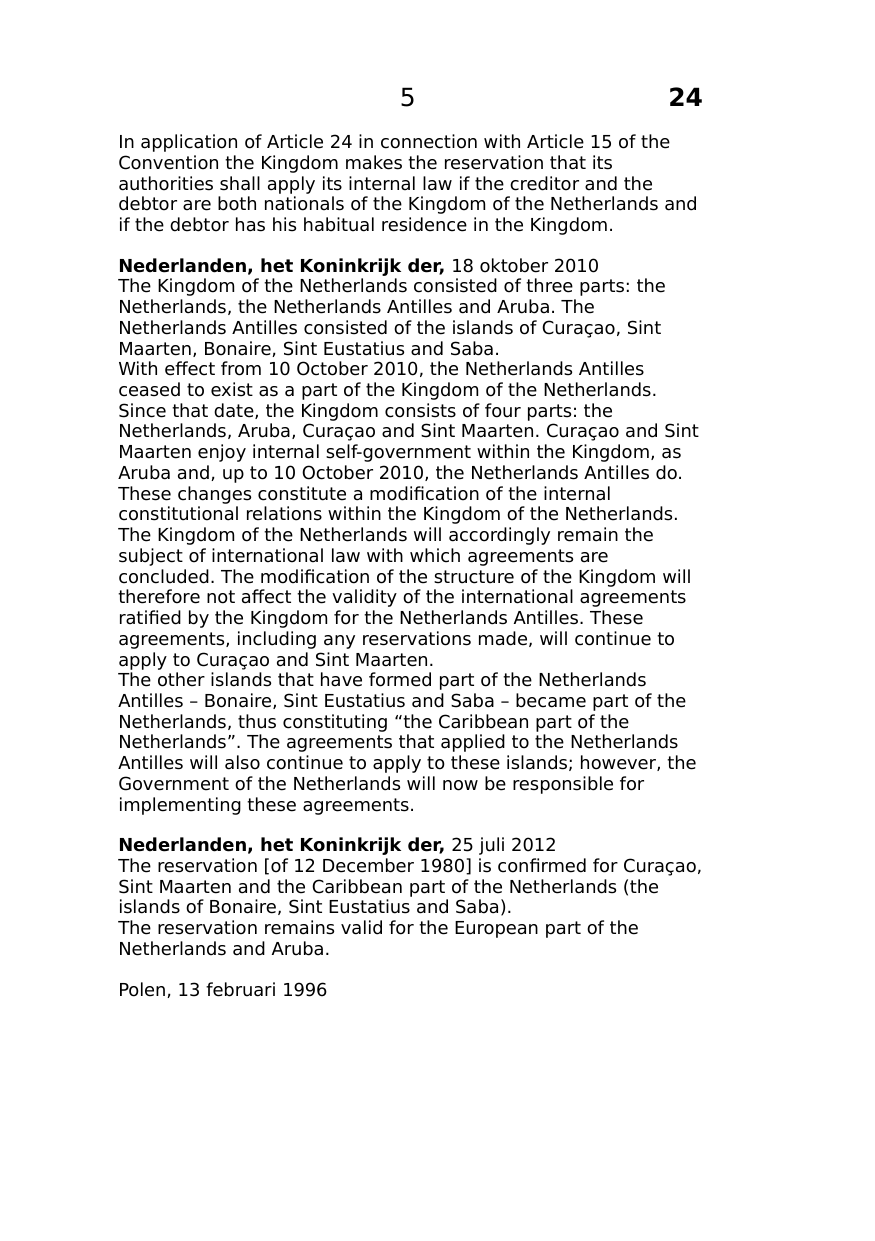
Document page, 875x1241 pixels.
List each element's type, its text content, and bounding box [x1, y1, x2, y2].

text With effect from 10 October 2010, the Netherlands Antilles ceased to exist as a part of the Kingdom of the Netherlands. Since that date, the Kingdom consists of four parts: the Netherlands, Aruba, Curaçao and Sint Maarten. Curaçao and Sint Maarten enjoy internal self-government within the Kingdom, as Aruba and, up to 10 October 2010, the Netherlands Antilles do. [118, 359, 703, 483]
text The Kingdom of the Netherlands consisted of three parts: the Netherlands, the Netherlands Antilles and Aruba. The Netherlands Antilles consisted of the islands of Curaçao, Sint Maarten, Bonaire, Sint Eustatius and Saba. [118, 276, 703, 359]
text The other islands that have formed part of the Netherlands Antilles – Bonaire, Sint Eustatius and Saba – became part of the Netherlands, thus constituting “the Caribbean part of the Netherlands”. The agreements that applied to the Netherlands Antilles will also continue to apply to these islands; however, the Government of the Netherlands will now be responsible for implementing these agreements. [118, 670, 703, 815]
text In application of Article 24 in connection with Article 15 of the Convention the Kingdom makes the reservation that its authorities shall apply its internal law if the creditor and the debtor are both nationals of the Kingdom of the Netherlands and if the debtor has his habitual residence in the Kingdom. [118, 132, 703, 236]
text Nederlanden, het Koninkrijk der, 18 oktober 2010 [118, 256, 703, 276]
text Polen, 13 februari 1996 [118, 979, 703, 1000]
text The reservation [of 12 December 1980] is confirmed for Curaçao, Sint Maarten and the Caribbean part of the Netherlands (the islands of Bonaire, Sint Eustatius and Saba). [118, 856, 703, 918]
text These changes constitute a modification of the internal constitutional relations within the Kingdom of the Netherlands. The Kingdom of the Netherlands will accordingly remain the subject of international law with which agreements are concluded. The modification of the structure of the Kingdom will therefore not affect the validity of the international agreements ratified by the Kingdom for the Netherlands Antilles. These agreements, including any reservations made, will continue to apply to Curaçao and Sint Maarten. [118, 483, 703, 670]
text Nederlanden, het Koninkrijk der, 25 juli 2012 [118, 835, 703, 856]
text The reservation remains valid for the European part of the Netherlands and Aruba. [118, 918, 703, 959]
